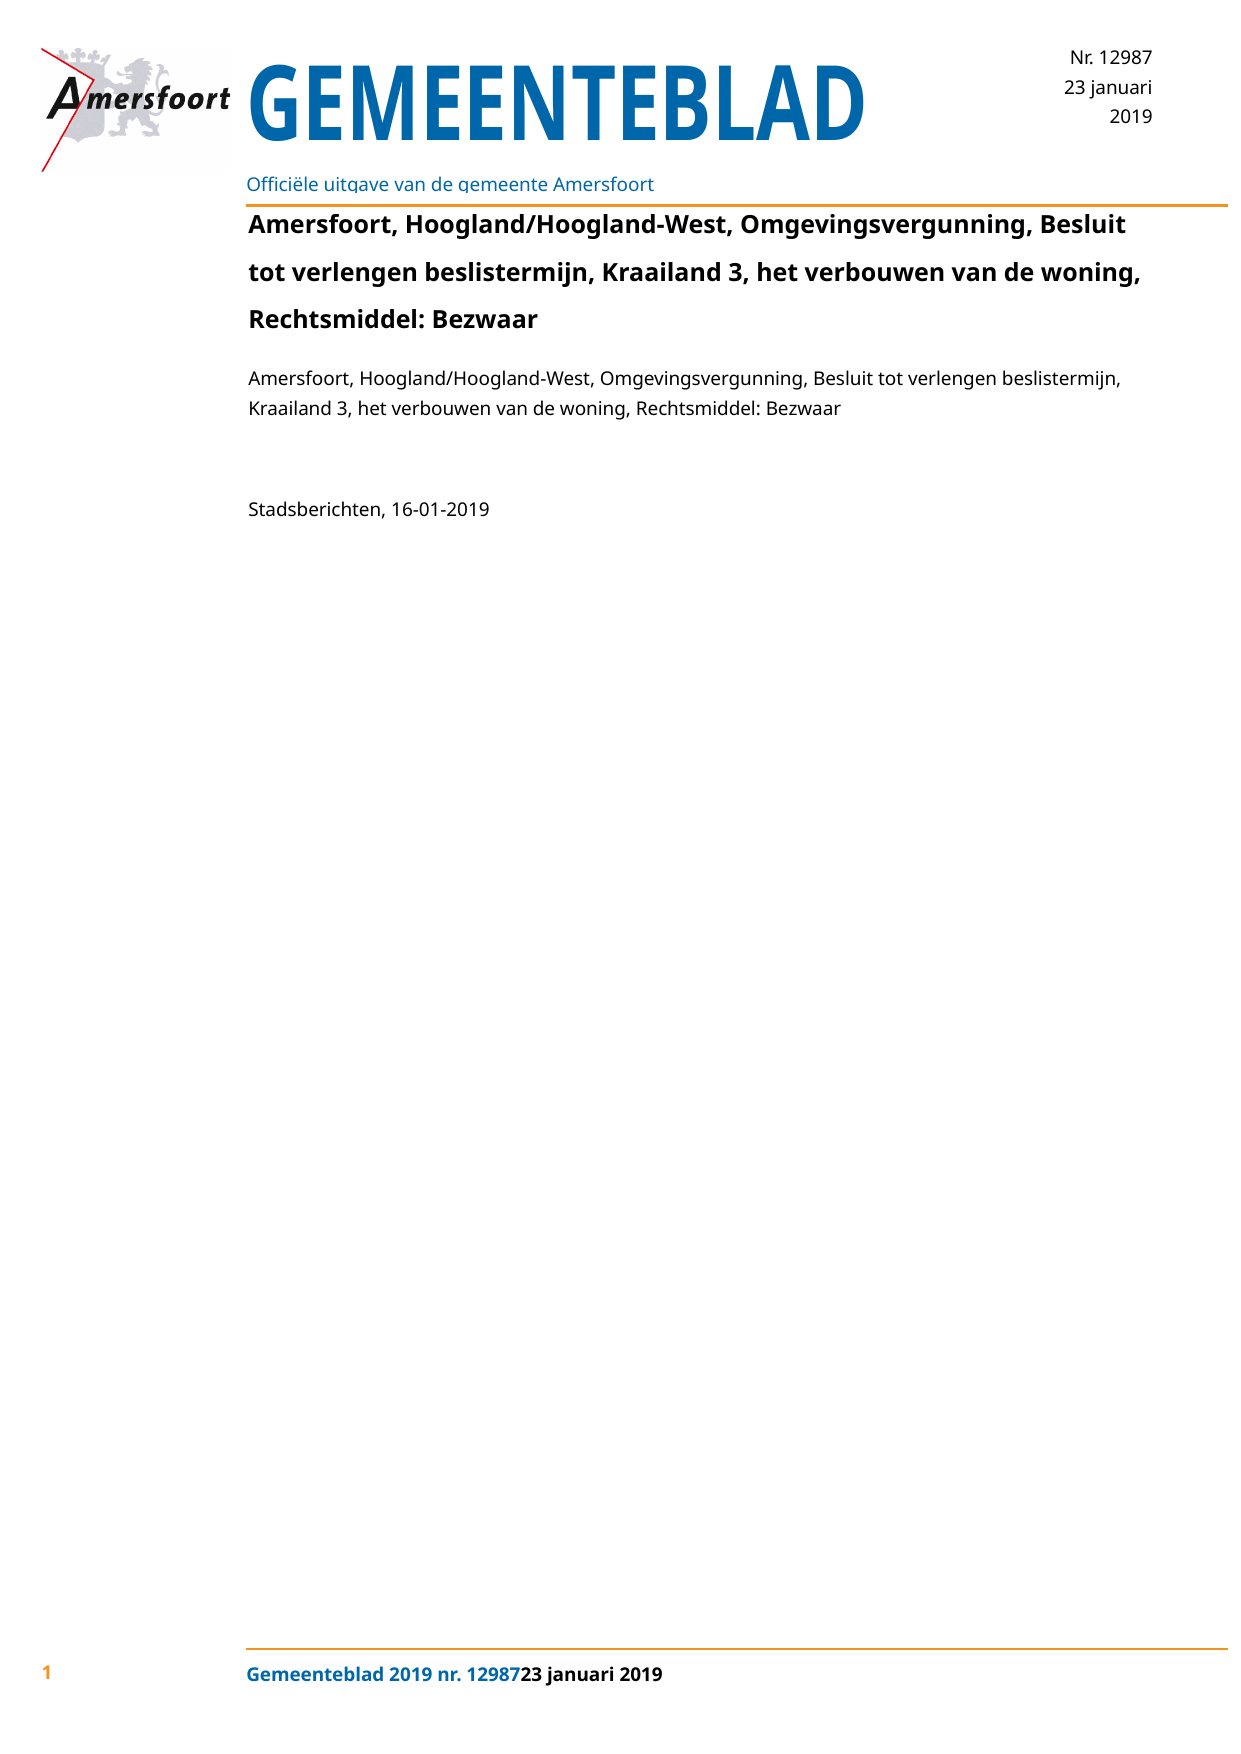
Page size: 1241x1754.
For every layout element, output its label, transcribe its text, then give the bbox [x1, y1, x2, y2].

text Stadsberichten, 16-01-2019 [248, 496, 1152, 522]
text Amersfoort, Hoogland/Hoogland-West, Omgevingsvergunning, Besluit tot verlengen beslistermijn, Kraailand 3, het verbouwen van de woning, Rechtsmiddel: Bezwaar [248, 207, 1152, 336]
text Amersfoort, Hoogland/Hoogland-West, Omgevingsvergunning, Besluit tot verlengen beslistermijn, Kraailand 3, het verbouwen van de woning, Rechtsmiddel: Bezwaar [248, 366, 1152, 421]
picture [41, 47, 231, 172]
